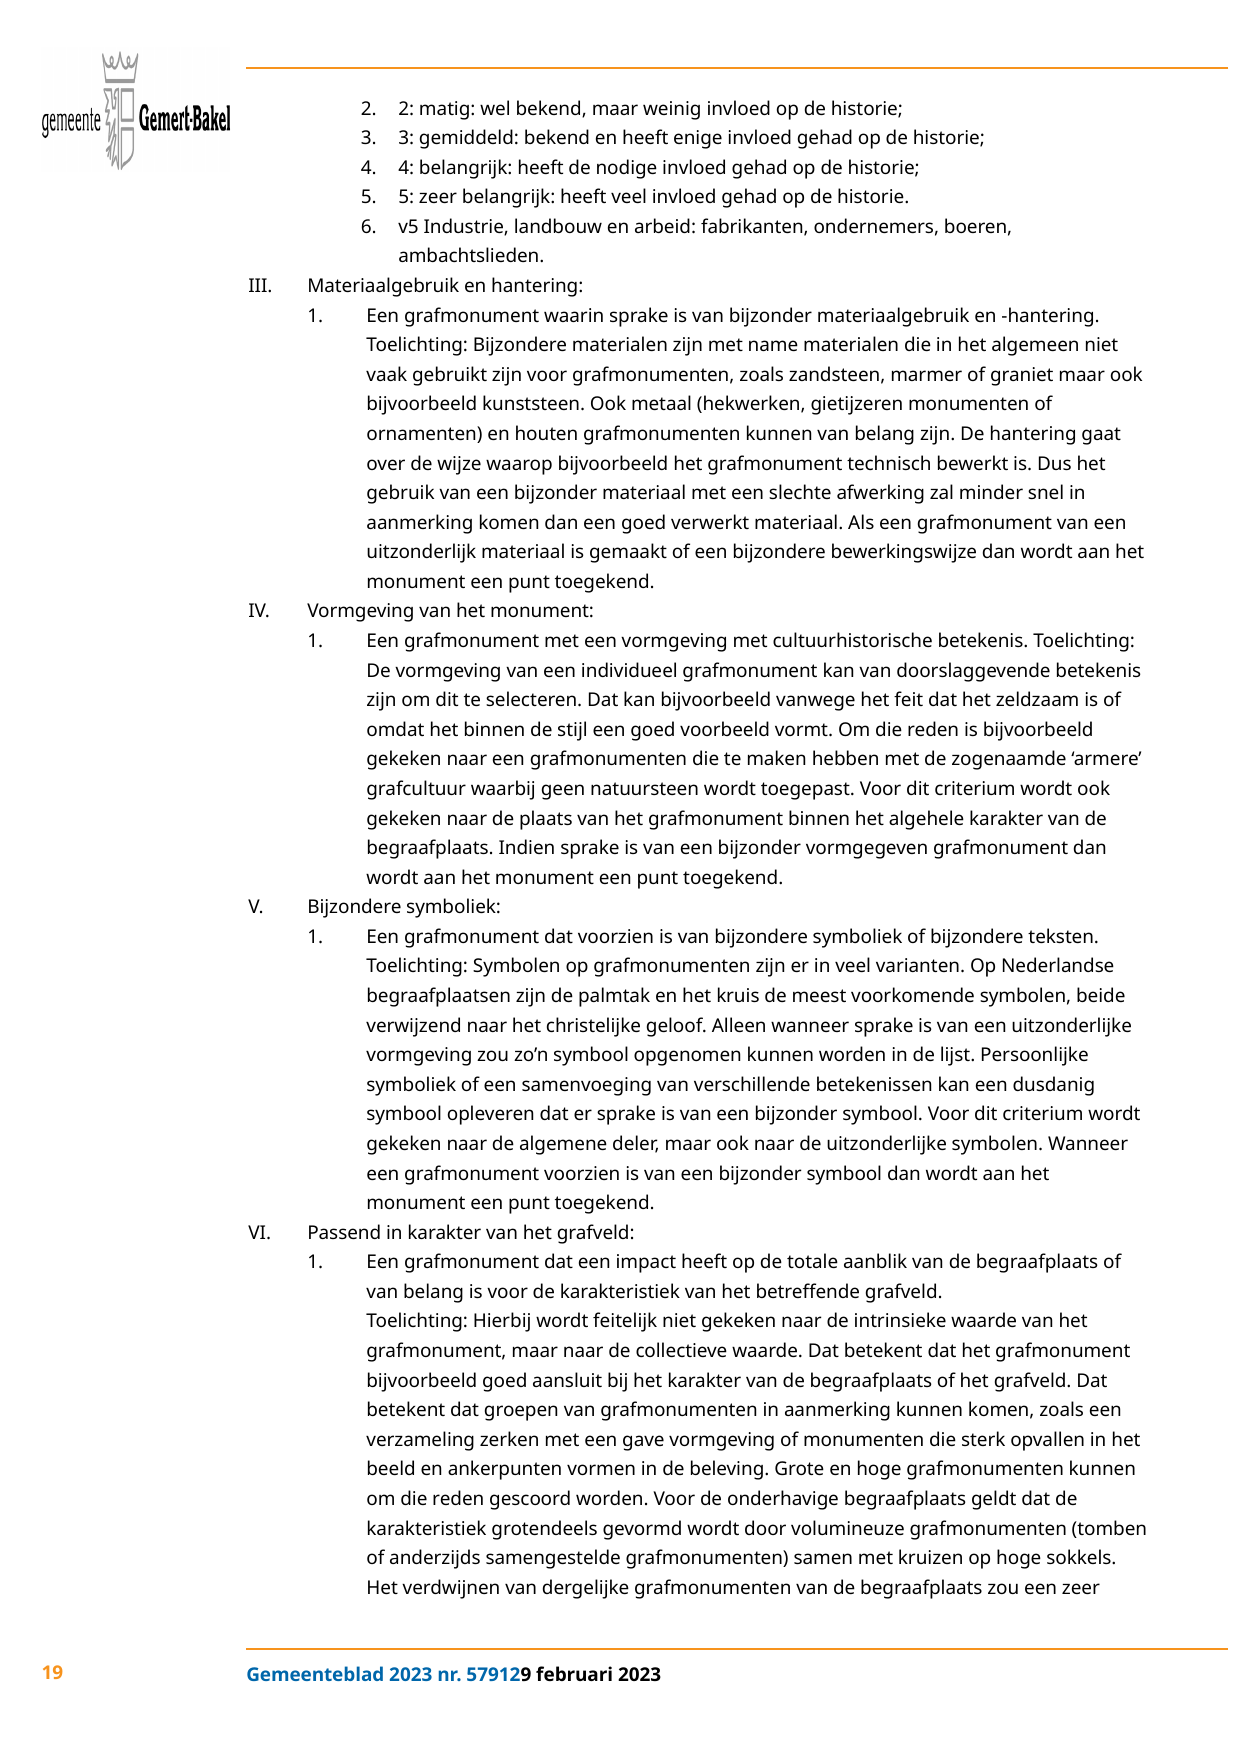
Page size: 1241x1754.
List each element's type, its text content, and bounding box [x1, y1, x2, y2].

list 2: matig: wel bekend, maar weinig invloed op de historie; [361, 95, 1152, 121]
picture [41, 47, 231, 172]
list Materiaalgebruik en hantering: [248, 272, 1152, 298]
list Een grafmonument waarin sprake is van bijzonder materiaalgebruik en -hantering. Toelichting: Bijzondere materialen zijn met name materialen die in het algemeen niet vaak gebruikt zijn voor grafmonumenten, zoals zandsteen, marmer of graniet maar ook bijvoorbeeld kunststeen. Ook metaal (hekwerken, gietijzeren monumenten of ornamenten) en houten grafmonumenten kunnen van belang zijn. De hantering gaat over de wijze waarop bijvoorbeeld het grafmonument technisch bewerkt is. Dus het gebruik van een bijzonder materiaal met een slechte afwerking zal minder snel in aanmerking komen dan een goed verwerkt materiaal. Als een grafmonument van een uitzonderlijk materiaal is gemaakt of een bijzondere bewerkingswijze dan wordt aan het monument een punt toegekend. [307, 302, 1152, 594]
list v5 Industrie, landbouw en arbeid: fabrikanten, ondernemers, boeren, ambachtslieden. [361, 213, 1152, 268]
list Vormgeving van het monument: [248, 598, 1152, 623]
list Bijzondere symboliek: [248, 893, 1152, 919]
list Een grafmonument dat voorzien is van bijzondere symboliek of bijzondere teksten. Toelichting: Symbolen op grafmonumenten zijn er in veel varianten. Op Nederlandse begraafplaatsen zijn de palmtak en het kruis de meest voorkomende symbolen, beide verwijzend naar het christelijke geloof. Alleen wanneer sprake is van een uitzonderlijke vormgeving zou zo’n symbool opgenomen kunnen worden in de lijst. Persoonlijke symboliek of een samenvoeging van verschillende betekenissen kan een dusdanig symbool opleveren dat er sprake is van een bijzonder symbool. Voor dit criterium wordt gekeken naar de algemene deler, maar ook naar de uitzonderlijke symbolen. Wanneer een grafmonument voorzien is van een bijzonder symbool dan wordt aan het monument een punt toegekend. [307, 923, 1152, 1215]
list Een grafmonument dat een impact heeft op de totale aanblik van de begraafplaats of van belang is voor de karakteristiek van het betreffende grafveld. [307, 1248, 1152, 1304]
list Toelichting: Hierbij wordt feitelijk niet gekeken naar de intrinsieke waarde van het grafmonument, maar naar de collectieve waarde. Dat betekent dat het grafmonument bijvoorbeeld goed aansluit bij het karakter van de begraafplaats of het grafveld. Dat betekent dat groepen van grafmonumenten in aanmerking kunnen komen, zoals een verzameling zerken met een gave vormgeving of monumenten die sterk opvallen in het beeld en ankerpunten vormen in de beleving. Grote en hoge grafmonumenten kunnen om die reden gescoord worden. Voor de onderhavige begraafplaats geldt dat de karakteristiek grotendeels gevormd wordt door volumineuze grafmonumenten (tomben of anderzijds samengestelde grafmonumenten) samen met kruizen op hoge sokkels. Het verdwijnen van dergelijke grafmonumenten van de begraafplaats zou een zeer [307, 1308, 1152, 1600]
list Een grafmonument met een vormgeving met cultuurhistorische betekenis. Toelichting: De vormgeving van een individueel grafmonument kan van doorslaggevende betekenis zijn om dit te selecteren. Dat kan bijvoorbeeld vanwege het feit dat het zeldzaam is of omdat het binnen de stijl een goed voorbeeld vormt. Om die reden is bijvoorbeeld gekeken naar een grafmonumenten die te maken hebben met de zogenaamde ‘armere’ grafcultuur waarbij geen natuursteen wordt toegepast. Voor dit criterium wordt ook gekeken naar de plaats van het grafmonument binnen het algehele karakter van de begraafplaats. Indien sprake is van een bijzonder vormgegeven grafmonument dan wordt aan het monument een punt toegekend. [307, 627, 1152, 890]
list 5: zeer belangrijk: heeft veel invloed gehad op de historie. [361, 183, 1152, 209]
list 3: gemiddeld: bekend en heeft enige invloed gehad op de historie; [361, 124, 1152, 150]
list 4: belangrijk: heeft de nodige invloed gehad op de historie; [361, 154, 1152, 180]
list Passend in karakter van het grafveld: [248, 1219, 1152, 1245]
